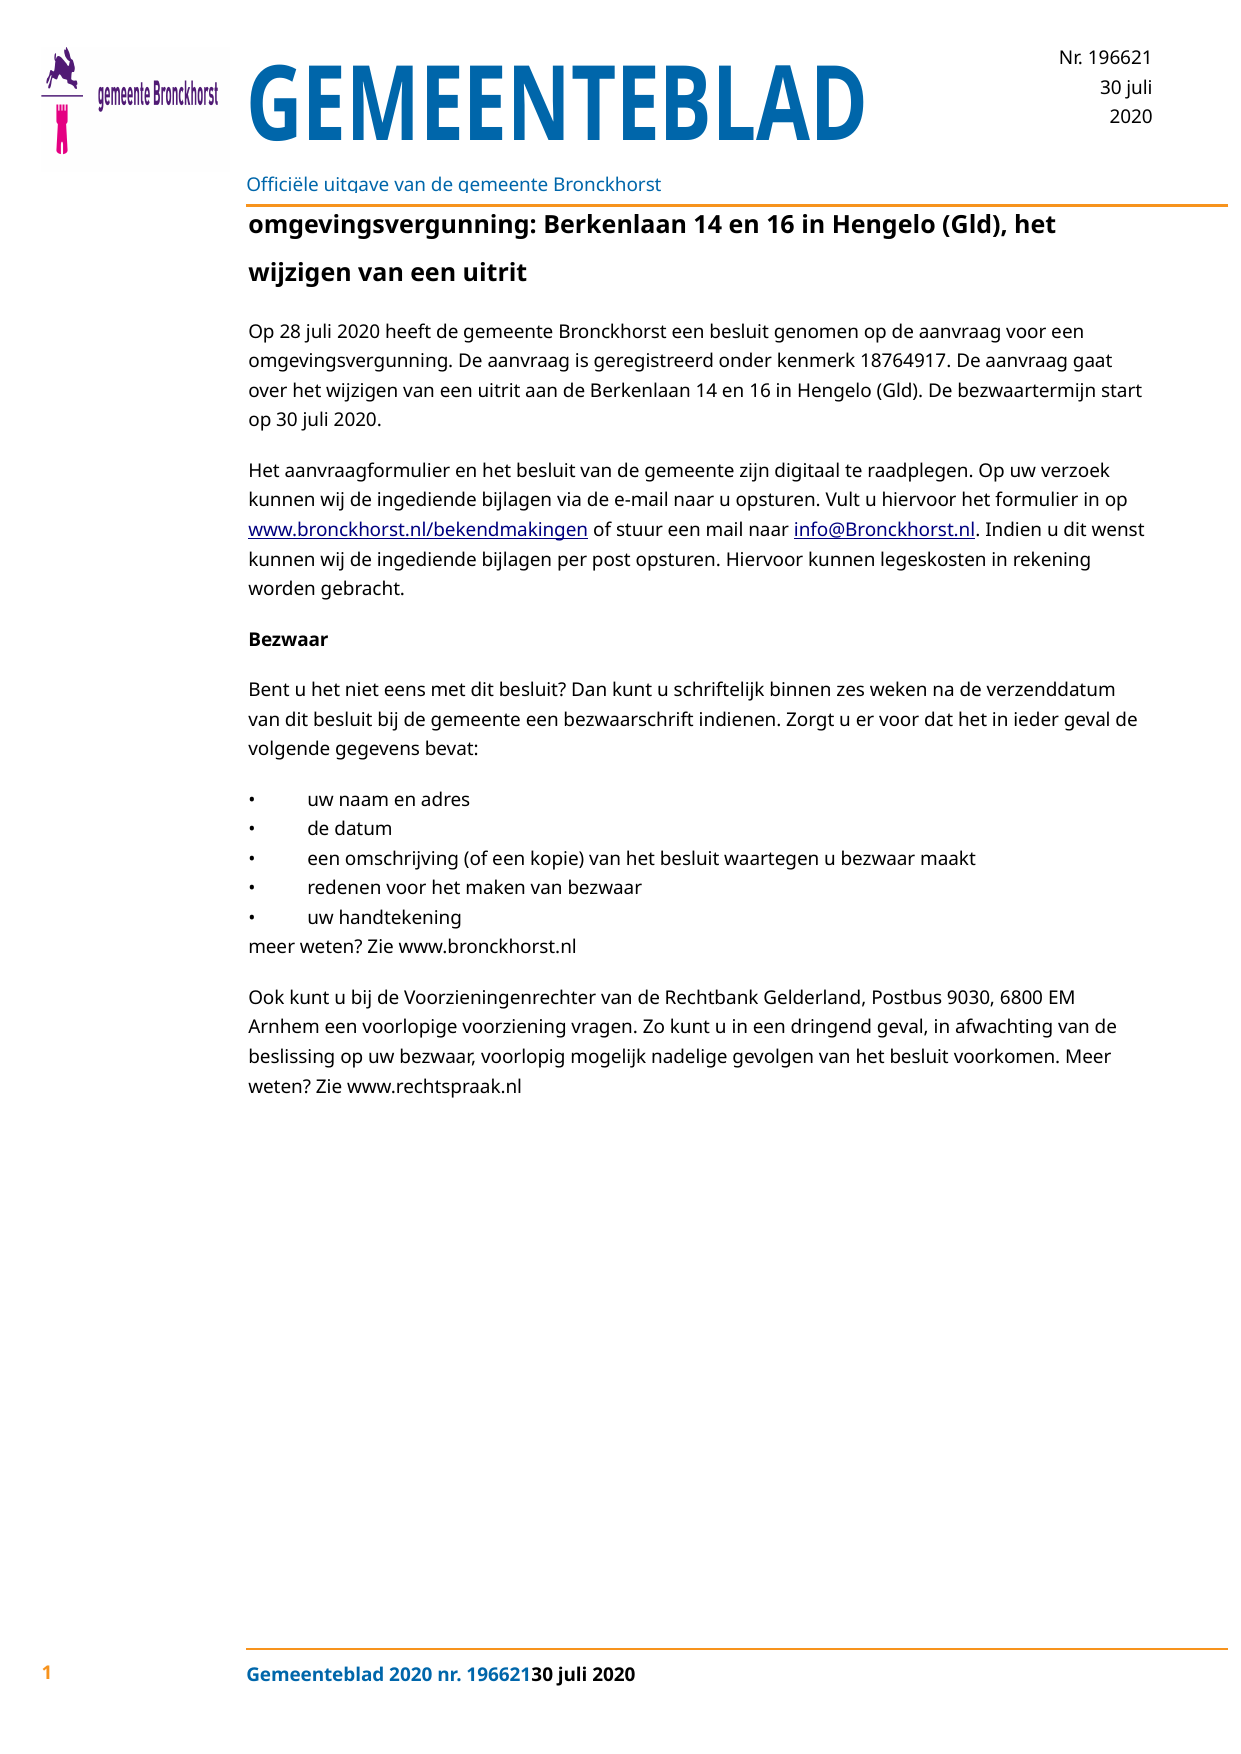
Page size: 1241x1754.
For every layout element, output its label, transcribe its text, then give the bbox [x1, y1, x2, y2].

text Bent u het niet eens met dit besluit? Dan kunt u schriftelijk binnen zes weken na de verzenddatum van dit besluit bij de gemeente een bezwaarschrift indienen. Zorgt u er voor dat het in ieder geval de volgende gegevens bevat: [248, 676, 1152, 761]
list redenen voor het maken van bezwaar [248, 874, 1152, 900]
list uw handtekening [248, 904, 1152, 930]
list een omschrijving (of een kopie) van het besluit waartegen u bezwaar maakt [248, 845, 1152, 871]
text omgevingsvergunning: Berkenlaan 14 en 16 in Hengelo (Gld), het wijzigen van een uitrit [248, 207, 1152, 288]
text Op 28 juli 2020 heeft de gemeente Bronckhorst een besluit genomen op de aanvraag voor een omgevingsvergunning. De aanvraag is geregistreerd onder kenmerk 18764917. De aanvraag gaat over het wijzigen van een uitrit aan de Berkenlaan 14 en 16 in Hengelo (Gld). De bezwaartermijn start op 30 juli 2020. [248, 318, 1152, 432]
text meer weten? Zie www.bronckhorst.nl [248, 934, 1152, 959]
picture [41, 47, 231, 172]
text Ook kunt u bij de Voorzieningenrechter van de Rechtbank Gelderland, Postbus 9030, 6800 EM Arnhem een voorlopige voorziening vragen. Zo kunt u in een dringend geval, in afwachting van de beslissing op uw bezwaar, voorlopig mogelijk nadelige gevolgen van het besluit voorkomen. Meer weten? Zie www.rechtspraak.nl [248, 984, 1152, 1099]
text Bezwaar [248, 626, 1152, 652]
text Het aanvraagformulier en het besluit van de gemeente zijn digitaal te raadplegen. Op uw verzoek kunnen wij de ingediende bijlagen via de e-mail naar u opsturen. Vult u hiervoor het formulier in op www.bronckhorst.nl/bekendmakingen of stuur een mail naar info@Bronckhorst.nl. Indien u dit wenst kunnen wij de ingediende bijlagen per post opsturen. Hiervoor kunnen legeskosten in rekening worden gebracht. [248, 457, 1152, 601]
list uw naam en adres [248, 786, 1152, 812]
list de datum [248, 815, 1152, 841]
